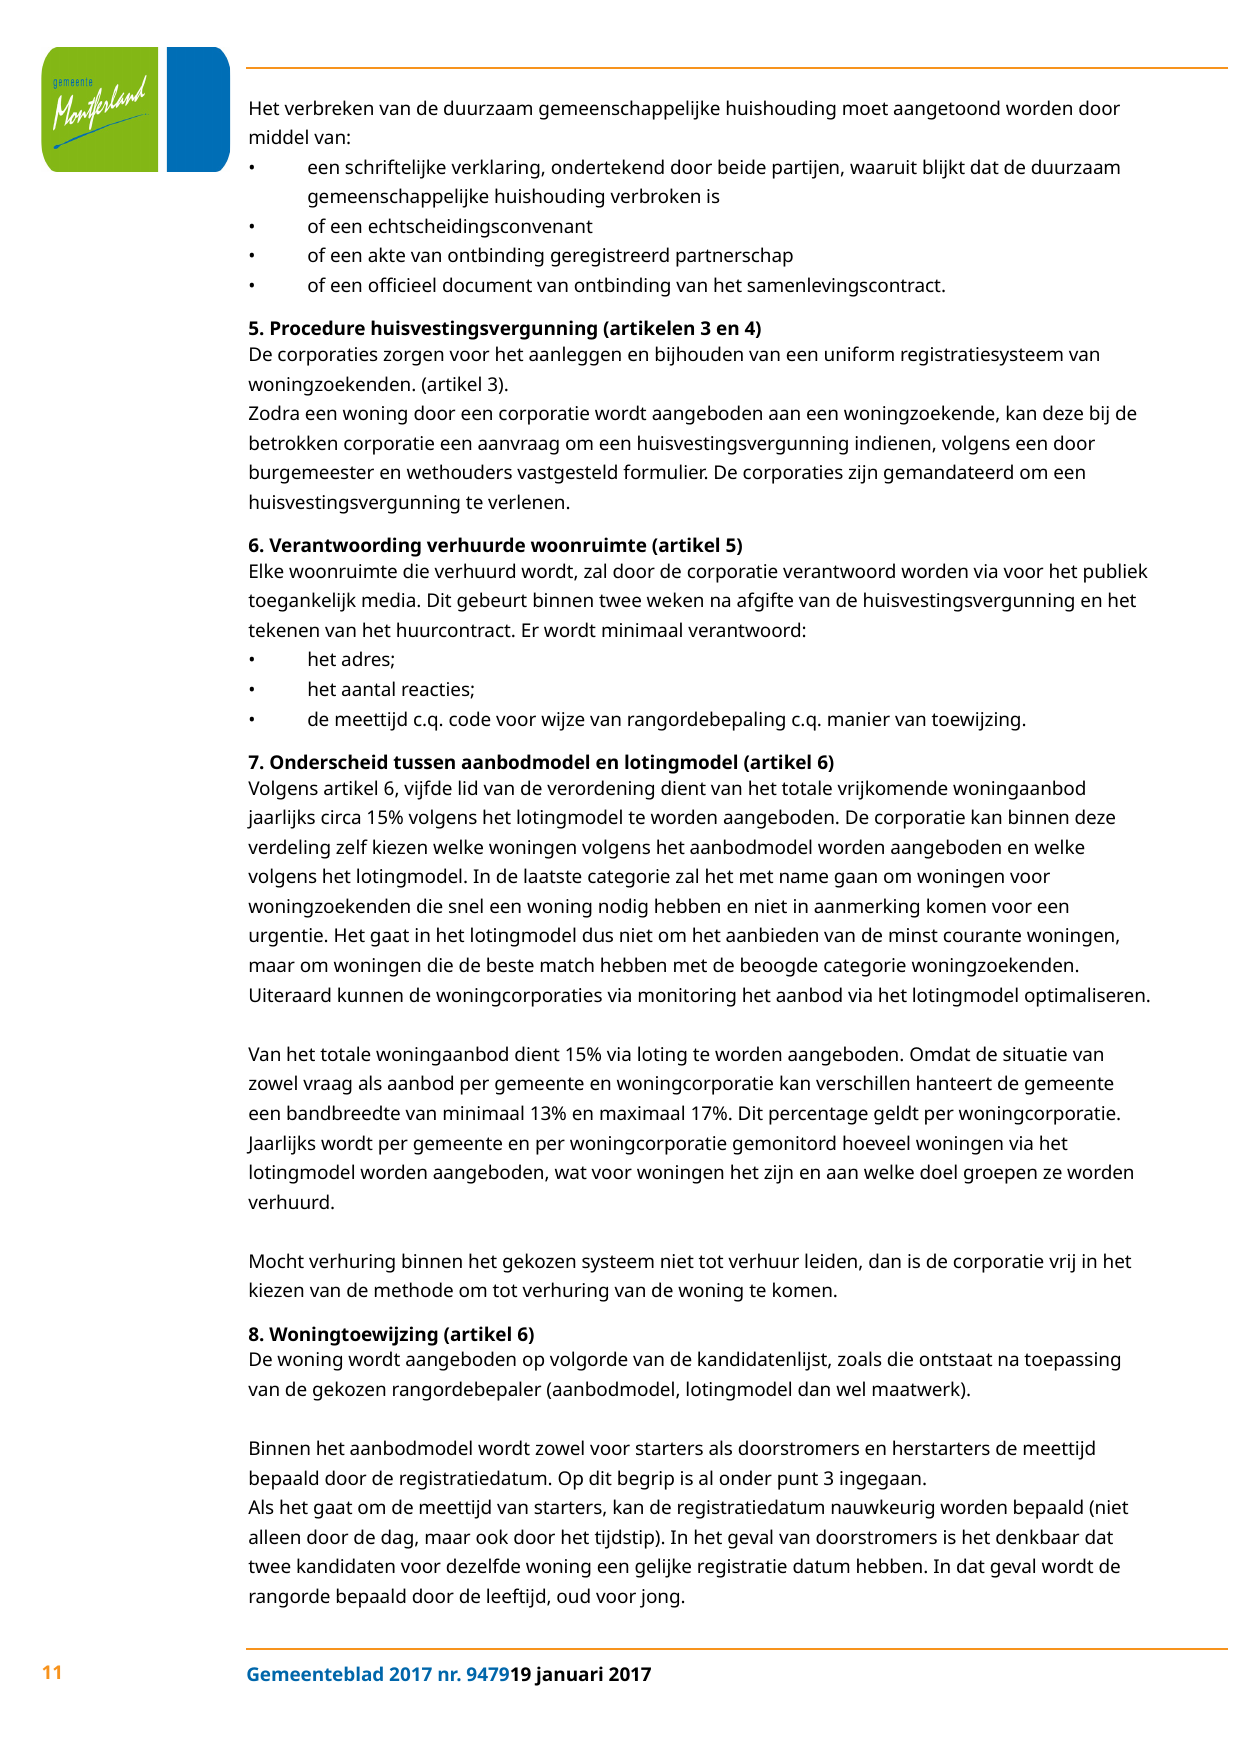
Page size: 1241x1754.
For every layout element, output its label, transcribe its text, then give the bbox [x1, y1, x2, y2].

text Elke woonruimte die verhuurd wordt, zal door de corporatie verantwoord worden via voor het publiek toegankelijk media. Dit gebeurt binnen twee weken na afgifte van de huisvestingsvergunning en het tekenen van het huurcontract. Er wordt minimaal verantwoord: [248, 558, 1152, 643]
list of een officieel document van ontbinding van het samenlevingscontract. [248, 272, 1152, 298]
text 8. Woningtoewijzing (artikel 6) [248, 1321, 1152, 1346]
text Binnen het aanbodmodel wordt zowel voor starters als doorstromers en herstarters de meettijd bepaald door de registratiedatum. Op dit begrip is al onder punt 3 ingegaan. [248, 1435, 1152, 1491]
list een schriftelijke verklaring, ondertekend door beide partijen, waaruit blijkt dat de duurzaam gemeenschappelijke huishouding verbroken is [248, 154, 1152, 209]
text 5. Procedure huisvestingsvergunning (artikelen 3 en 4) [248, 315, 1152, 341]
list of een echtscheidingsconvenant [248, 213, 1152, 239]
text Mocht verhuring binnen het gekozen systeem niet tot verhuur leiden, dan is de corporatie vrij in het kiezen van de methode om tot verhuring van de woning te komen. [248, 1248, 1152, 1303]
list het aantal reacties; [248, 676, 1152, 702]
text Van het totale woningaanbod dient 15% via loting te worden aangeboden. Omdat de situatie van zowel vraag als aanbod per gemeente en woningcorporatie kan verschillen hanteert de gemeente een bandbreedte van minimaal 13% en maximaal 17%. Dit percentage geldt per woningcorporatie. Jaarlijks wordt per gemeente en per woningcorporatie gemonitord hoeveel woningen via het lotingmodel worden aangeboden, wat voor woningen het zijn en aan welke doel groepen ze worden verhuurd. [248, 1041, 1152, 1214]
picture [41, 47, 231, 172]
list het adres; [248, 647, 1152, 672]
list of een akte van ontbinding geregistreerd partnerschap [248, 243, 1152, 268]
text Het verbreken van de duurzaam gemeenschappelijke huishouding moet aangetoond worden door middel van: [248, 95, 1152, 150]
text 7. Onderscheid tussen aanbodmodel en lotingmodel (artikel 6) [248, 749, 1152, 775]
text Als het gaat om de meettijd van starters, kan de registratiedatum nauwkeurig worden bepaald (niet alleen door de dag, maar ook door het tijdstip). In het geval van doorstromers is het denkbaar dat twee kandidaten voor dezelfde woning een gelijke registratie datum hebben. In dat geval wordt de rangorde bepaald door de leeftijd, oud voor jong. [248, 1494, 1152, 1609]
text De corporaties zorgen voor het aanleggen en bijhouden van een uniform registratiesysteem van woningzoekenden. (artikel 3). [248, 341, 1152, 396]
text De woning wordt aangeboden op volgorde van de kandidatenlijst, zoals die ontstaat na toepassing van de gekozen rangordebepaler (aanbodmodel, lotingmodel dan wel maatwerk). [248, 1346, 1152, 1402]
text 6. Verantwoording verhuurde woonruimte (artikel 5) [248, 532, 1152, 558]
list de meettijd c.q. code voor wijze van rangordebepaling c.q. manier van toewijzing. [248, 706, 1152, 732]
text Volgens artikel 6, vijfde lid van de verordening dient van het totale vrijkomende woningaanbod jaarlijks circa 15% volgens het lotingmodel te worden aangeboden. De corporatie kan binnen deze verdeling zelf kiezen welke woningen volgens het aanbodmodel worden aangeboden en welke volgens het lotingmodel. In de laatste categorie zal het met name gaan om woningen voor woningzoekenden die snel een woning nodig hebben en niet in aanmerking komen voor een urgentie. Het gaat in het lotingmodel dus niet om het aanbieden van de minst courante woningen, maar om woningen die de beste match hebben met de beoogde categorie woningzoekenden. Uiteraard kunnen de woningcorporaties via monitoring het aanbod via het lotingmodel optimaliseren. [248, 775, 1152, 1007]
text Zodra een woning door een corporatie wordt aangeboden aan een woningzoekende, kan deze bij de betrokken corporatie een aanvraag om een huisvestingsvergunning indienen, volgens een door burgemeester en wethouders vastgesteld formulier. De corporaties zijn gemandateerd om een huisvestingsvergunning te verlenen. [248, 400, 1152, 515]
